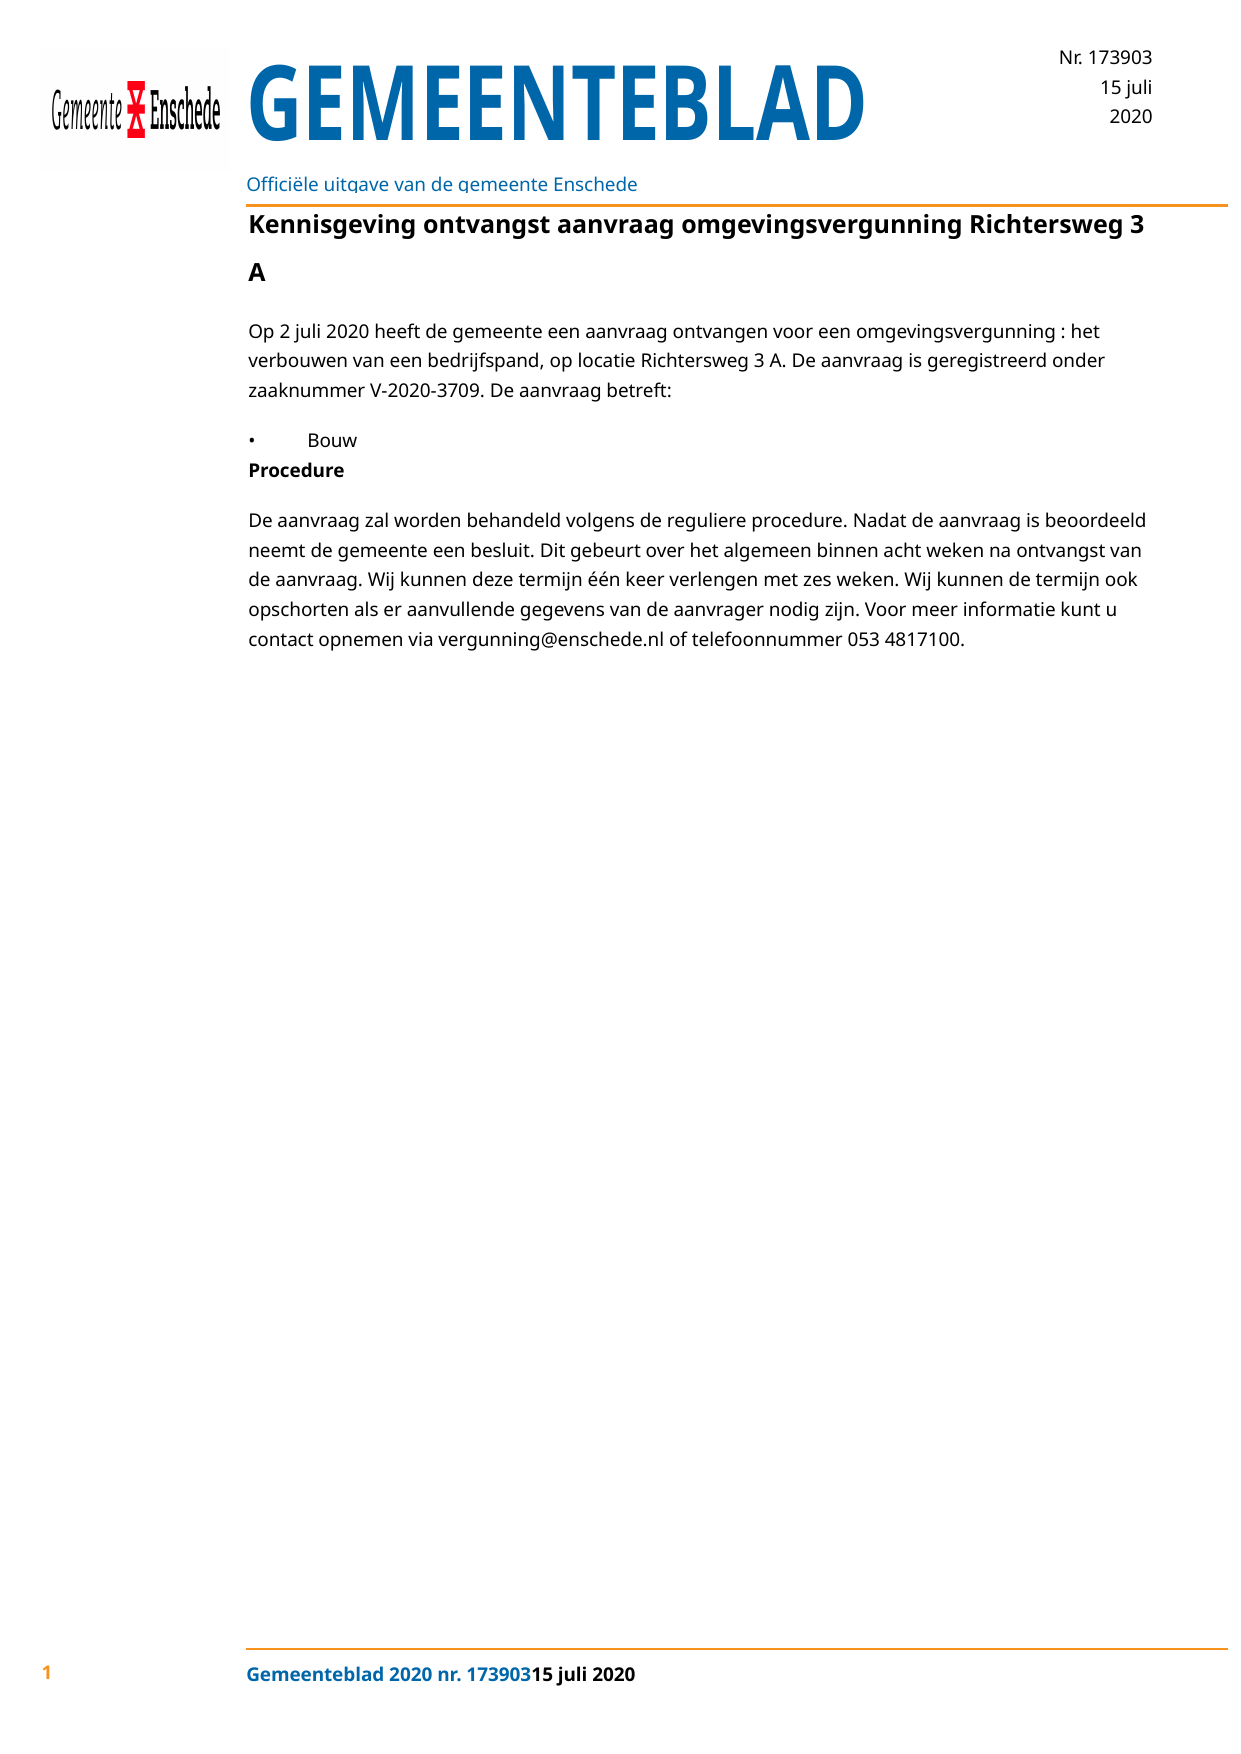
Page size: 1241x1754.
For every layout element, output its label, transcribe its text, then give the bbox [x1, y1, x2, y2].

text Op 2 juli 2020 heeft de gemeente een aanvraag ontvangen voor een omgevingsvergunning : het verbouwen van een bedrijfspand, op locatie Richtersweg 3 A. De aanvraag is geregistreerd onder zaaknummer V-2020-3709. De aanvraag betreft: [248, 318, 1152, 403]
text Kennisgeving ontvangst aanvraag omgevingsvergunning Richtersweg 3 A [248, 207, 1152, 288]
text De aanvraag zal worden behandeld volgens de reguliere procedure. Nadat de aanvraag is beoordeeld neemt de gemeente een besluit. Dit gebeurt over het algemeen binnen acht weken na ontvangst van de aanvraag. Wij kunnen deze termijn één keer verlengen met zes weken. Wij kunnen de termijn ook opschorten als er aanvullende gegevens van de aanvrager nodig zijn. Voor meer informatie kunt u contact opnemen via vergunning@enschede.nl of telefoonnummer 053 4817100. [248, 507, 1152, 652]
picture [41, 47, 231, 172]
list Bouw [248, 427, 1152, 453]
text Procedure [248, 457, 1152, 483]
